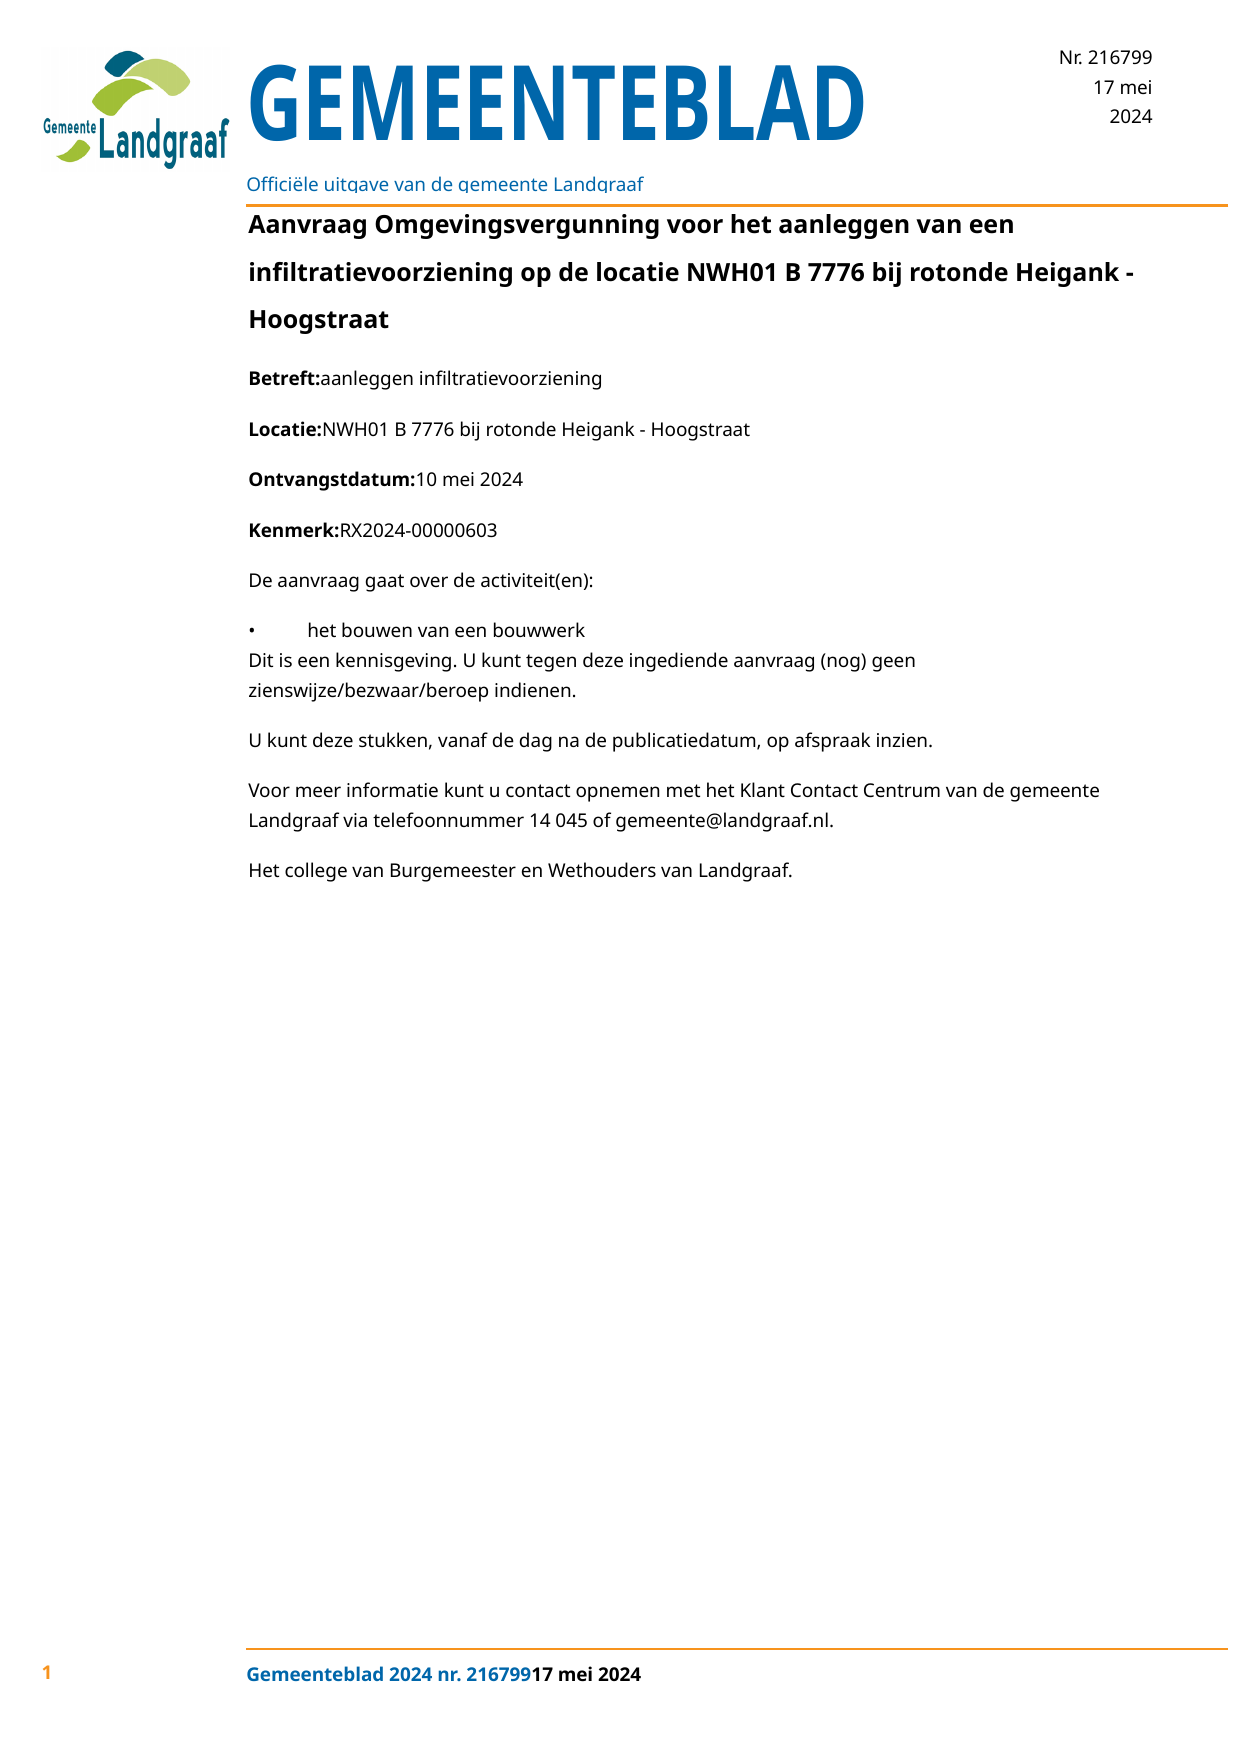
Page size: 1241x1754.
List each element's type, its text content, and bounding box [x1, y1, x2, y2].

text Kenmerk:RX2024-00000603 [248, 517, 1152, 542]
text Betreft:aanleggen infiltratievoorziening [248, 366, 1152, 391]
text Aanvraag Omgevingsvergunning voor het aanleggen van een infiltratievoorziening op de locatie NWH01 B 7776 bij rotonde Heigank - Hoogstraat [248, 207, 1152, 336]
text Locatie:NWH01 B 7776 bij rotonde Heigank - Hoogstraat [248, 416, 1152, 442]
text U kunt deze stukken, vanaf de dag na de publicatiedatum, op afspraak inzien. [248, 727, 1152, 753]
picture [41, 47, 231, 172]
text De aanvraag gaat over de activiteit(en): [248, 567, 1152, 593]
text Voor meer informatie kunt u contact opnemen met het Klant Contact Centrum van de gemeente Landgraaf via telefoonnummer 14 045 of gemeente@landgraaf.nl. [248, 778, 1152, 833]
text Ontvangstdatum:10 mei 2024 [248, 466, 1152, 492]
text Dit is een kennisgeving. U kunt tegen deze ingediende aanvraag (nog) geen zienswijze/bezwaar/beroep indienen. [248, 647, 1152, 702]
text Het college van Burgemeester en Wethouders van Landgraaf. [248, 858, 1152, 883]
list het bouwen van een bouwwerk [248, 618, 1152, 643]
